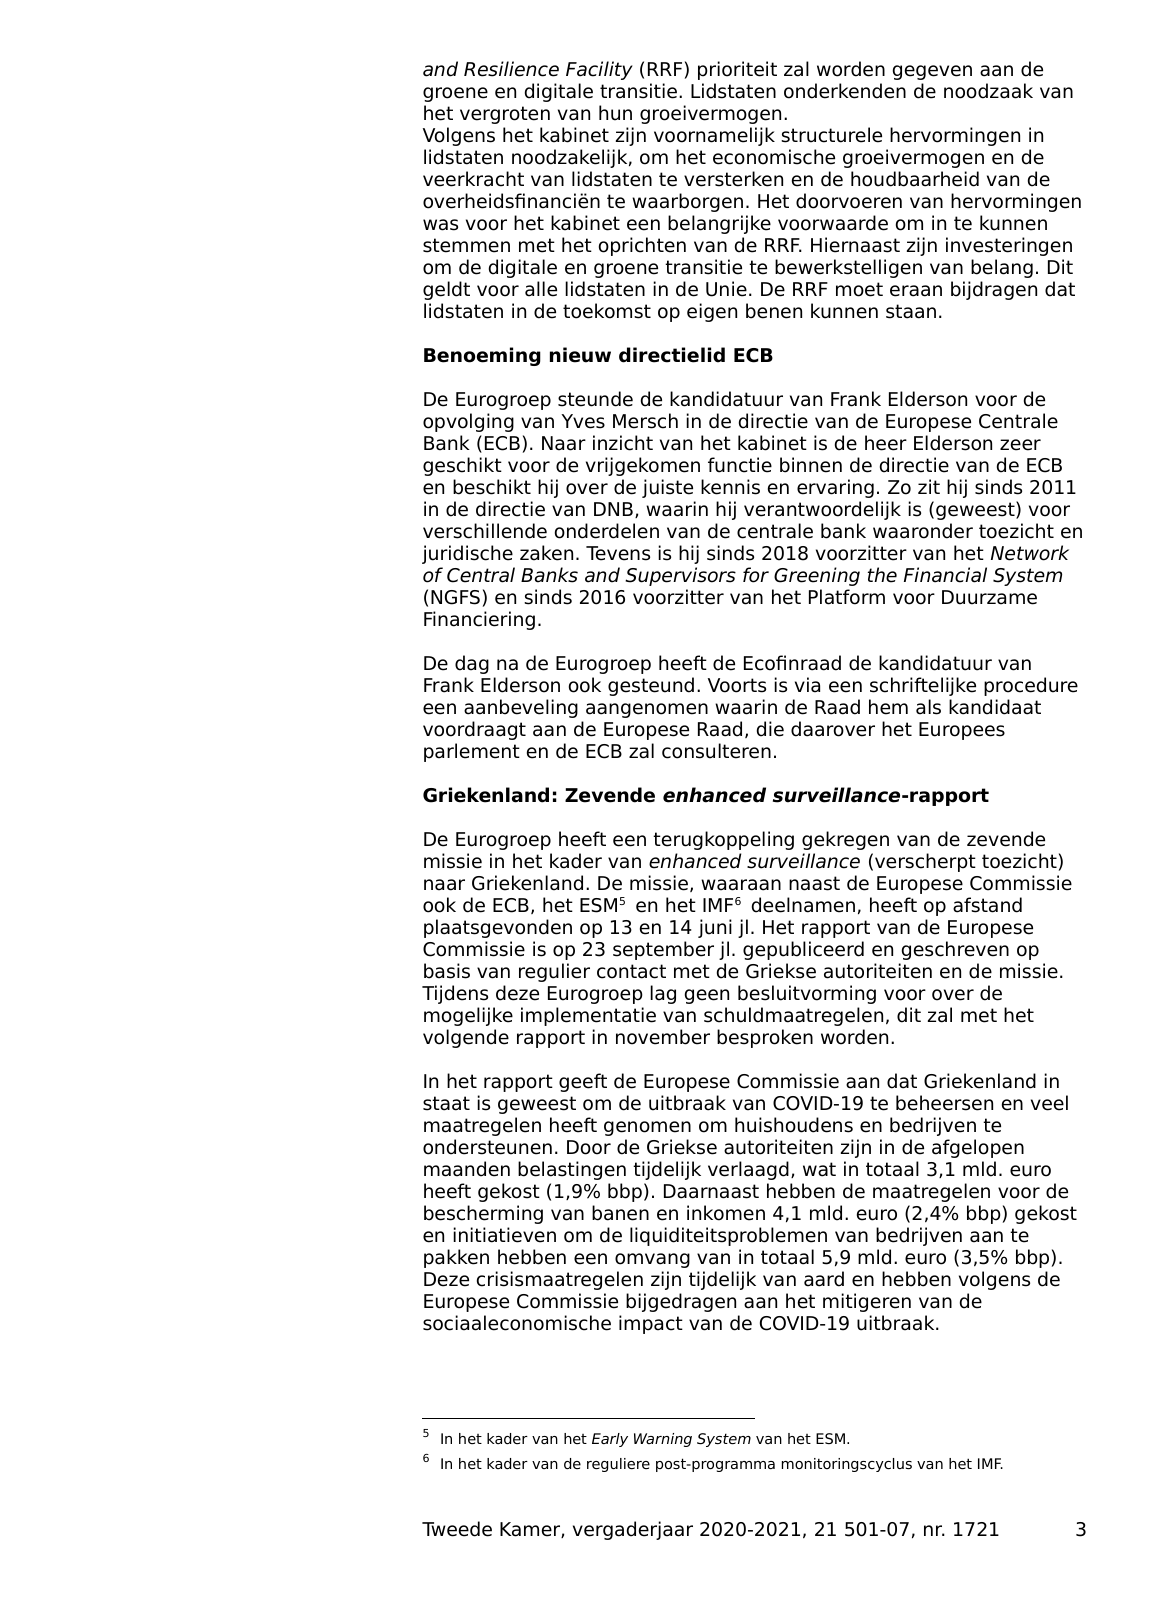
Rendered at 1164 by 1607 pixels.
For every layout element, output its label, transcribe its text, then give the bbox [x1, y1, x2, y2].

text De Eurogroep steunde de kandidatuur van Frank Elderson voor de opvolging van Yves Mersch in de directie van de Europese Centrale Bank (ECB). Naar inzicht van het kabinet is de heer Elderson zeer geschikt voor de vrijgekomen functie binnen de directie van de ECB en beschikt hij over de juiste kennis en ervaring. Zo zit hij sinds 2011 in de directie van DNB, waarin hij verantwoordelijk is (geweest) voor verschillende onderdelen van de centrale bank waaronder toezicht en juridische zaken. Tevens is hij sinds 2018 voorzitter van het Network of Central Banks and Supervisors for Greening the Financial System (NGFS) en sinds 2016 voorzitter van het Platform voor Duurzame Financiering. [422, 389, 1087, 631]
subtitle Benoeming nieuw directielid ECB [422, 345, 1087, 367]
text De Eurogroep heeft een terugkoppeling gekregen van de zevende missie in het kader van enhanced surveillance (verscherpt toezicht) naar Griekenland. De missie, waaraan naast de Europese Commissie ook de ECB, het ESM en het IMF deelnamen, heeft op afstand plaatsgevonden op 13 en 14 juni jl. Het rapport van de Europese Commissie is op 23 september jl. gepubliceerd en geschreven op basis van regulier contact met de Griekse autoriteiten en de missie. Tijdens deze Eurogroep lag geen besluitvorming voor over de mogelijke implementatie van schuldmaatregelen, dit zal met het volgende rapport in november besproken worden. [422, 829, 1087, 1049]
text and Resilience Facility (RRF) prioriteit zal worden gegeven aan de groene en digitale transitie. Lidstaten onderkenden de noodzaak van het vergroten van hun groeivermogen. [422, 59, 1087, 125]
text In het kader van de reguliere post-programma monitoringscyclus van het IMF. [422, 1452, 1087, 1474]
text Volgens het kabinet zijn voornamelijk structurele hervormingen in lidstaten noodzakelijk, om het economische groeivermogen en de veerkracht van lidstaten te versterken en de houdbaarheid van de overheidsfinanciën te waarborgen. Het doorvoeren van hervormingen was voor het kabinet een belangrijke voorwaarde om in te kunnen stemmen met het oprichten van de RRF. Hiernaast zijn investeringen om de digitale en groene transitie te bewerkstelligen van belang. Dit geldt voor alle lidstaten in de Unie. De RRF moet eraan bijdragen dat lidstaten in de toekomst op eigen benen kunnen staan. [422, 125, 1087, 323]
subtitle Griekenland: Zevende enhanced surveillance-rapport [422, 785, 1087, 807]
text De dag na de Eurogroep heeft de Ecofinraad de kandidatuur van Frank Elderson ook gesteund. Voorts is via een schriftelijke procedure een aanbeveling aangenomen waarin de Raad hem als kandidaat voordraagt aan de Europese Raad, die daarover het Europees parlement en de ECB zal consulteren. [422, 653, 1087, 763]
text In het kader van het Early Warning System van het ESM. [422, 1427, 1087, 1449]
text In het rapport geeft de Europese Commissie aan dat Griekenland in staat is geweest om de uitbraak van COVID-19 te beheersen en veel maatregelen heeft genomen om huishoudens en bedrijven te ondersteunen. Door de Griekse autoriteiten zijn in de afgelopen maanden belastingen tijdelijk verlaagd, wat in totaal 3,1 mld. euro heeft gekost (1,9% bbp). Daarnaast hebben de maatregelen voor de bescherming van banen en inkomen 4,1 mld. euro (2,4% bbp) gekost en initiatieven om de liquiditeitsproblemen van bedrijven aan te pakken hebben een omvang van in totaal 5,9 mld. euro (3,5% bbp). Deze crisismaatregelen zijn tijdelijk van aard en hebben volgens de Europese Commissie bijgedragen aan het mitigeren van de sociaaleconomische impact van de COVID-19 uitbraak. [422, 1071, 1087, 1335]
